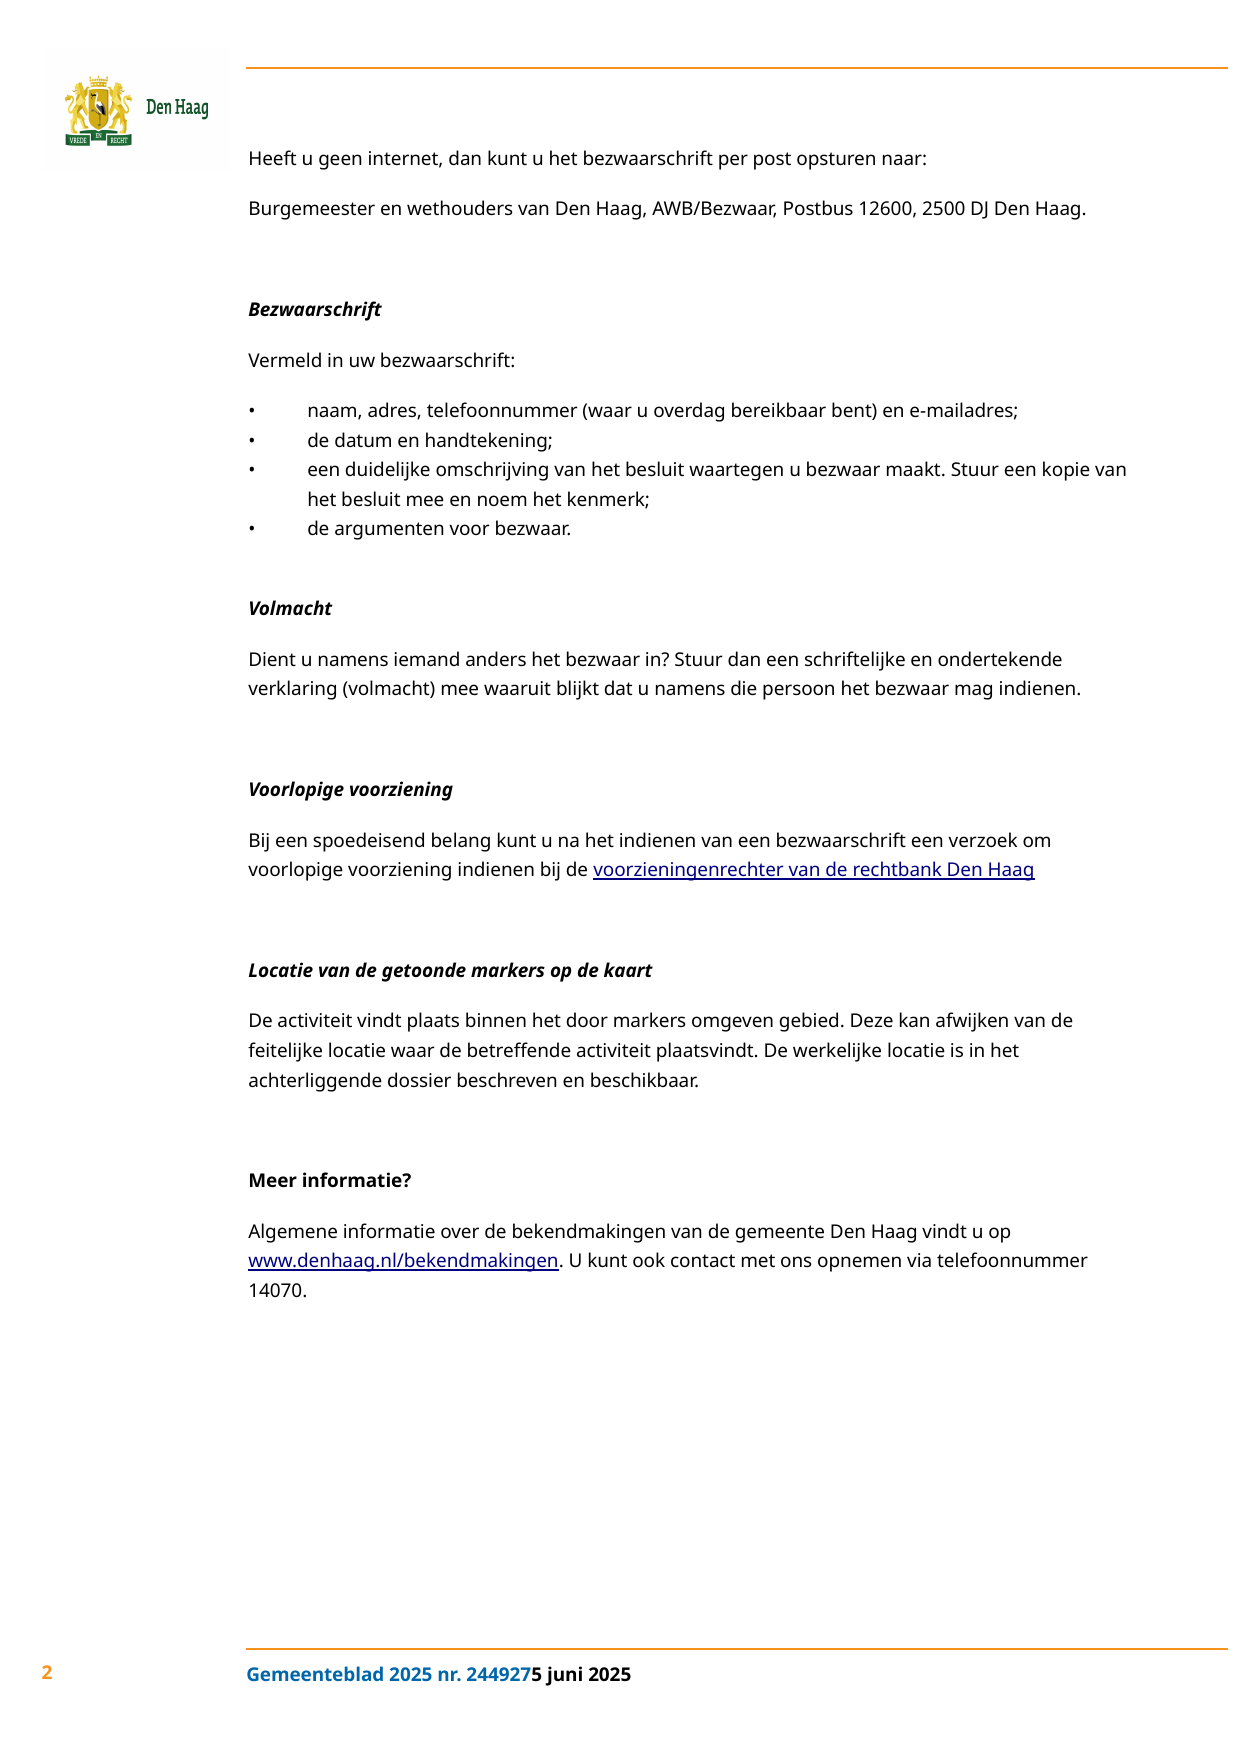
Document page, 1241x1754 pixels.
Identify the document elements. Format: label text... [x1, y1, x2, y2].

text Burgemeester en wethouders van Den Haag, AWB/Bezwaar, Postbus 12600, 2500 DJ Den Haag. [248, 196, 1152, 221]
text Vermeld in uw bezwaarschrift: [248, 347, 1152, 373]
text De activiteit vindt plaats binnen het door markers omgeven gebied. Deze kan afwijken van de feitelijke locatie waar de betreffende activiteit plaatsvindt. De werkelijke locatie is in het achterliggende dossier beschreven en beschikbaar. [248, 1008, 1152, 1093]
text Meer informatie? [248, 1168, 1152, 1193]
list de argumenten voor bezwaar. [248, 516, 1152, 541]
text Heeft u geen internet, dan kunt u het bezwaarschrift per post opsturen naar: [248, 145, 1152, 171]
list de datum en handtekening; [248, 427, 1152, 453]
text Bij een spoedeisend belang kunt u na het indienen van een bezwaarschrift een verzoek om voorlopige voorziening indienen bij de voorzieningenrechter van de rechtbank Den Haag [248, 827, 1152, 882]
picture [41, 47, 231, 172]
text Bezwaarschrift [248, 296, 1152, 322]
text Dient u namens iemand anders het bezwaar in? Stuur dan een schriftelijke en ondertekende verklaring (volmacht) mee waaruit blijkt dat u namens die persoon het bezwaar mag indienen. [248, 646, 1152, 701]
list een duidelijke omschrijving van het besluit waartegen u bezwaar maakt. Stuur een kopie van het besluit mee en noem het kenmerk; [248, 456, 1152, 512]
text Voorlopige voorziening [248, 776, 1152, 802]
text Algemene informatie over de bekendmakingen van de gemeente Den Haag vindt u op www.denhaag.nl/bekendmakingen. U kunt ook contact met ons opnemen via telefoonnummer 14070. [248, 1218, 1152, 1303]
list naam, adres, telefoonnummer (waar u overdag bereikbaar bent) en e-mailadres; [248, 397, 1152, 423]
text Locatie van de getoonde markers op de kaart [248, 957, 1152, 983]
text Volmacht [248, 596, 1152, 621]
